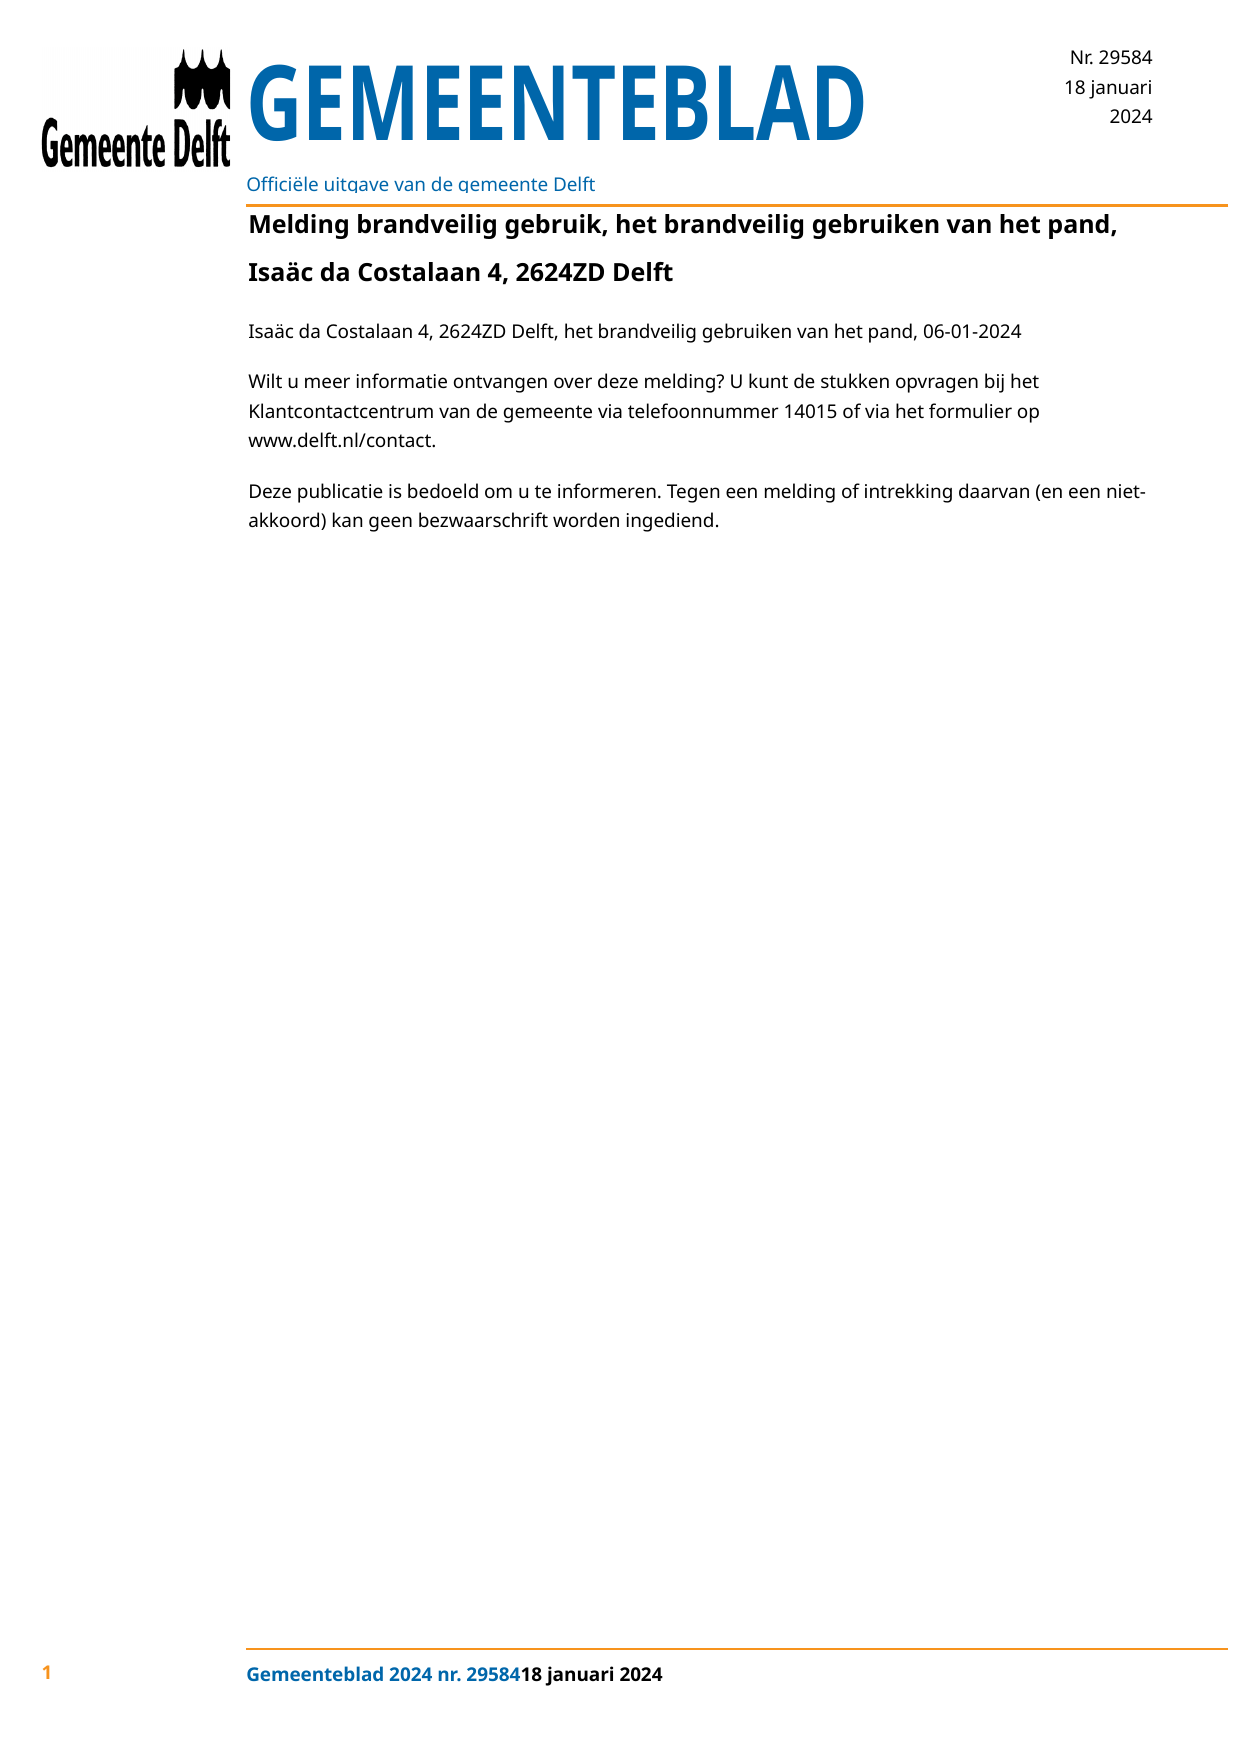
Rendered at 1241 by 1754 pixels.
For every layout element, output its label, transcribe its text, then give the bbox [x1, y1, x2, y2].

text Melding brandveilig gebruik, het brandveilig gebruiken van het pand, Isaäc da Costalaan 4, 2624ZD Delft [248, 207, 1152, 288]
text Deze publicatie is bedoeld om u te informeren. Tegen een melding of intrekking daarvan (en een niet-akkoord) kan geen bezwaarschrift worden ingediend. [248, 478, 1152, 533]
text Isaäc da Costalaan 4, 2624ZD Delft, het brandveilig gebruiken van het pand, 06-01-2024 [248, 318, 1152, 344]
text Wilt u meer informatie ontvangen over deze melding? U kunt de stukken opvragen bij het Klantcontactcentrum van de gemeente via telefoonnummer 14015 of via het formulier op www.delft.nl/contact. [248, 368, 1152, 453]
picture [41, 47, 231, 172]
